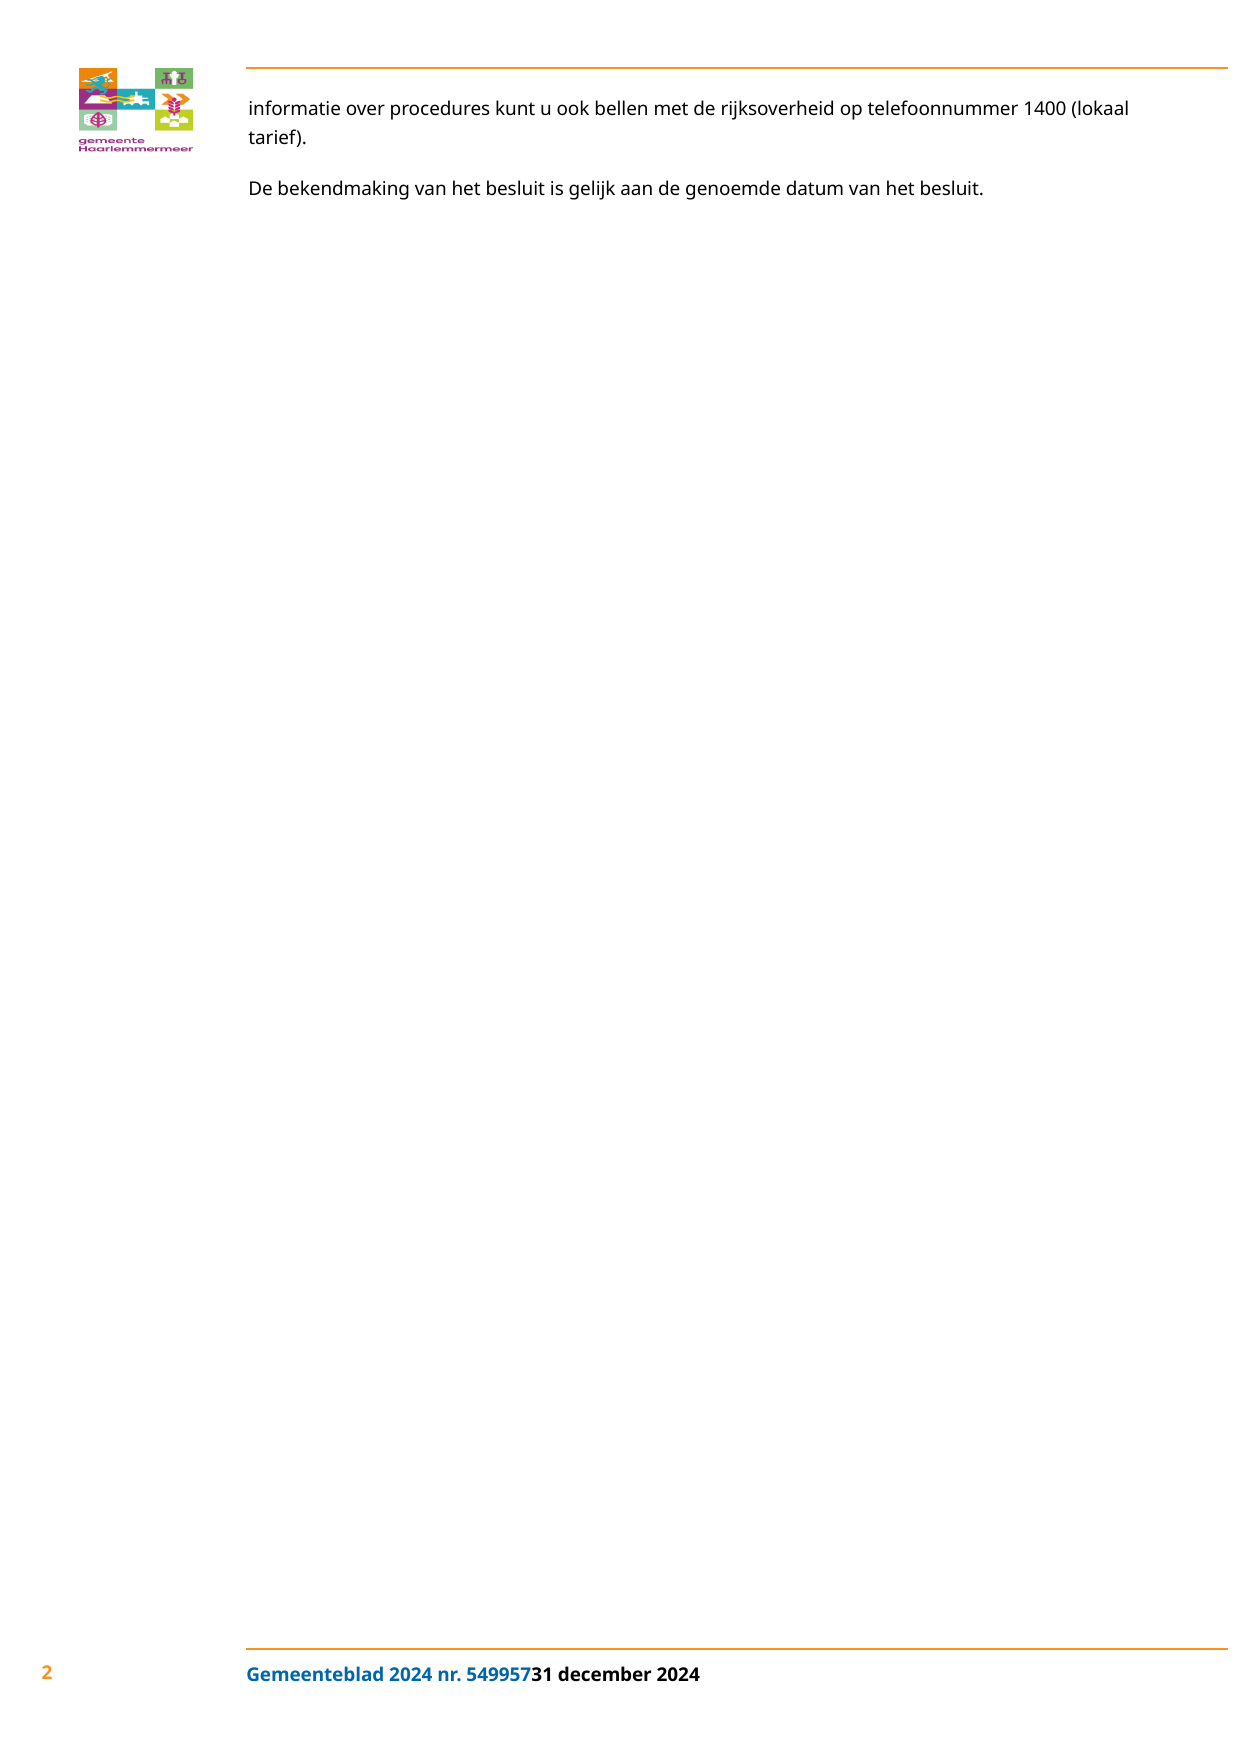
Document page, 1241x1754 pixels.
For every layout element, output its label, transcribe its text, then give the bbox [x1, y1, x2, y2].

picture [41, 47, 231, 172]
text informatie over procedures kunt u ook bellen met de rijksoverheid op telefoonnummer 1400 (lokaal tarief). [248, 95, 1152, 150]
text De bekendmaking van het besluit is gelijk aan de genoemde datum van het besluit. [248, 175, 1152, 201]
